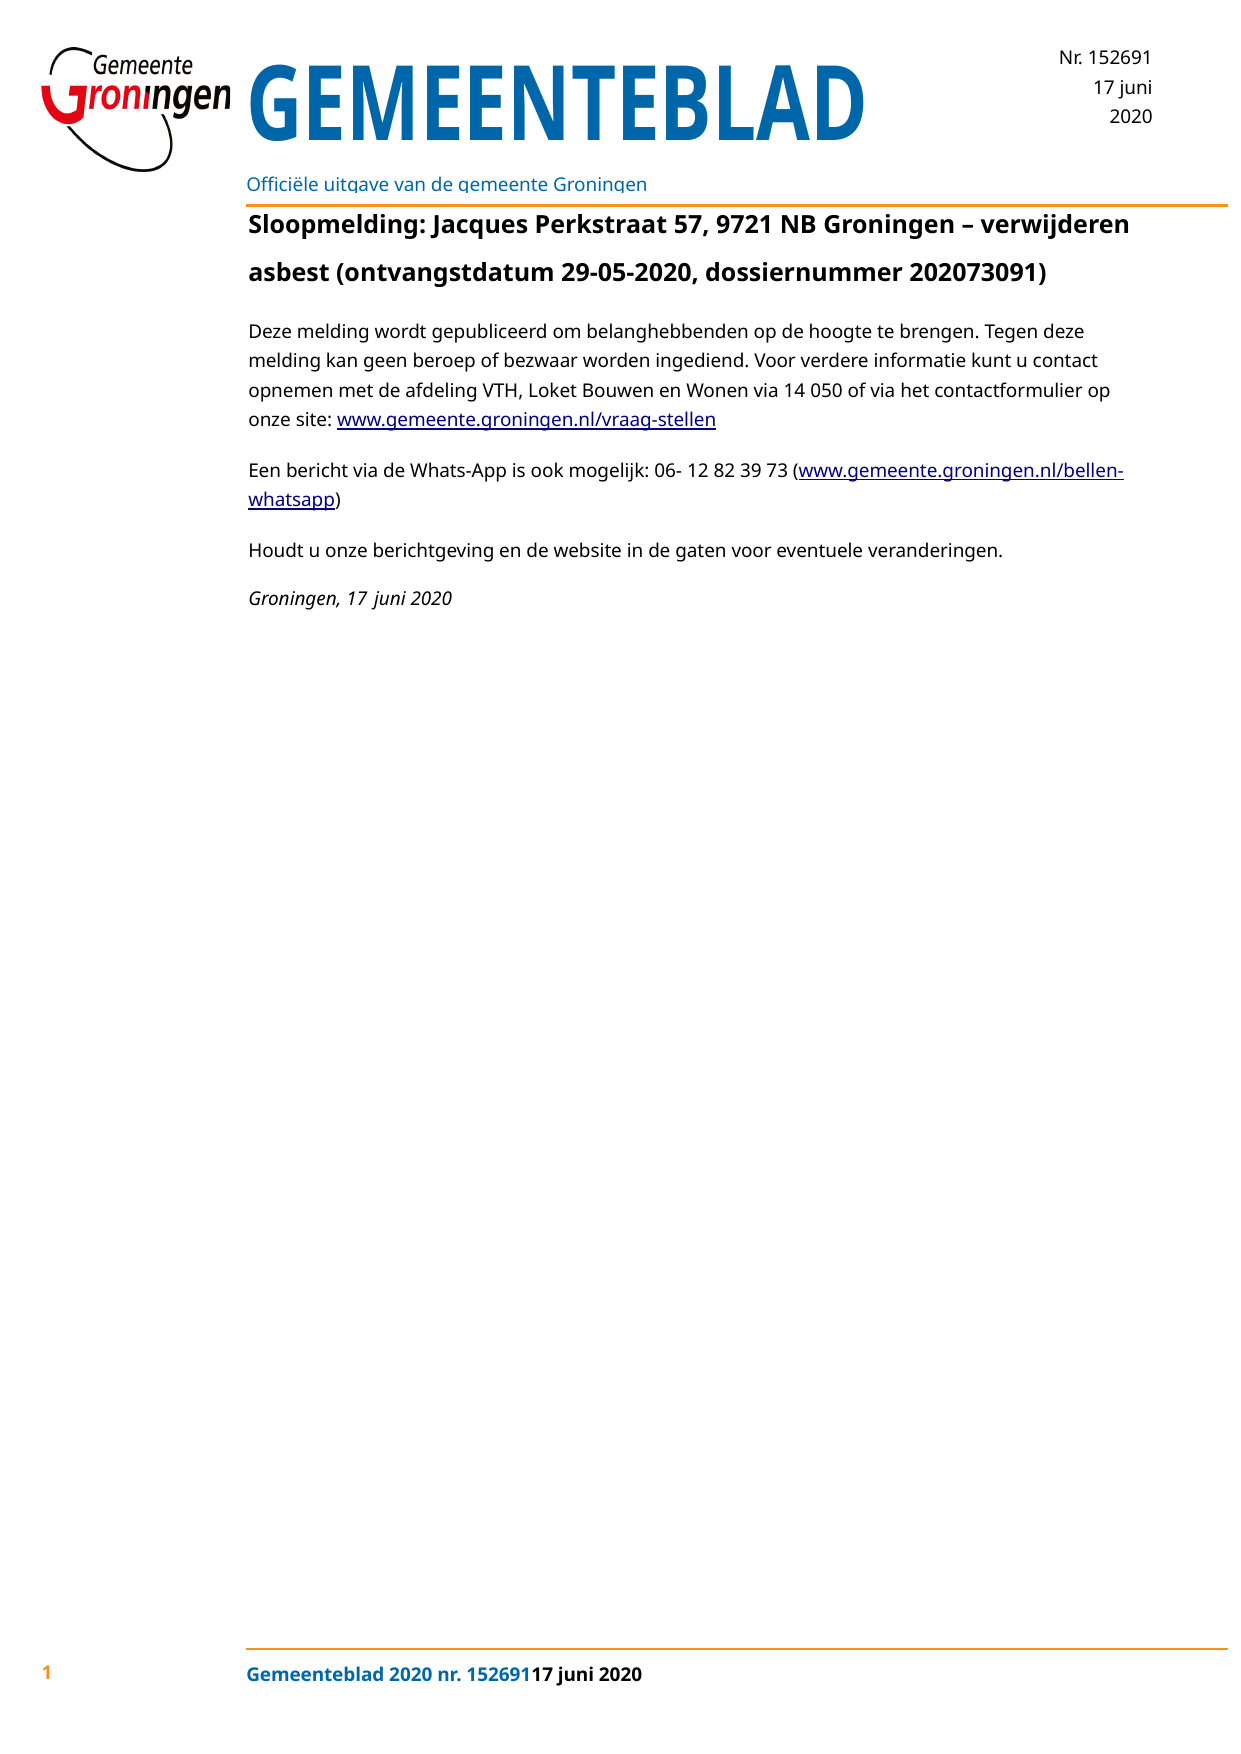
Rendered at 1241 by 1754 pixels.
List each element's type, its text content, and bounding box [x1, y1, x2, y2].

text Deze melding wordt gepubliceerd om belanghebbenden op de hoogte te brengen. Tegen deze melding kan geen beroep of bezwaar worden ingediend. Voor verdere informatie kunt u contact opnemen met de afdeling VTH, Loket Bouwen en Wonen via 14 050 of via het contactformulier op onze site: www.gemeente.groningen.nl/vraag-stellen [248, 318, 1152, 432]
picture [41, 47, 231, 172]
text Houdt u onze berichtgeving en de website in de gaten voor eventuele veranderingen. [248, 537, 1152, 563]
text Groningen, 17 juni 2020 [248, 585, 1152, 611]
text Sloopmelding: Jacques Perkstraat 57, 9721 NB Groningen – verwijderen asbest (ontvangstdatum 29-05-2020, dossiernummer 202073091) [248, 207, 1152, 288]
text Een bericht via de Whats-App is ook mogelijk: 06- 12 82 39 73 (www.gemeente.groningen.nl/bellen-whatsapp) [248, 457, 1152, 512]
